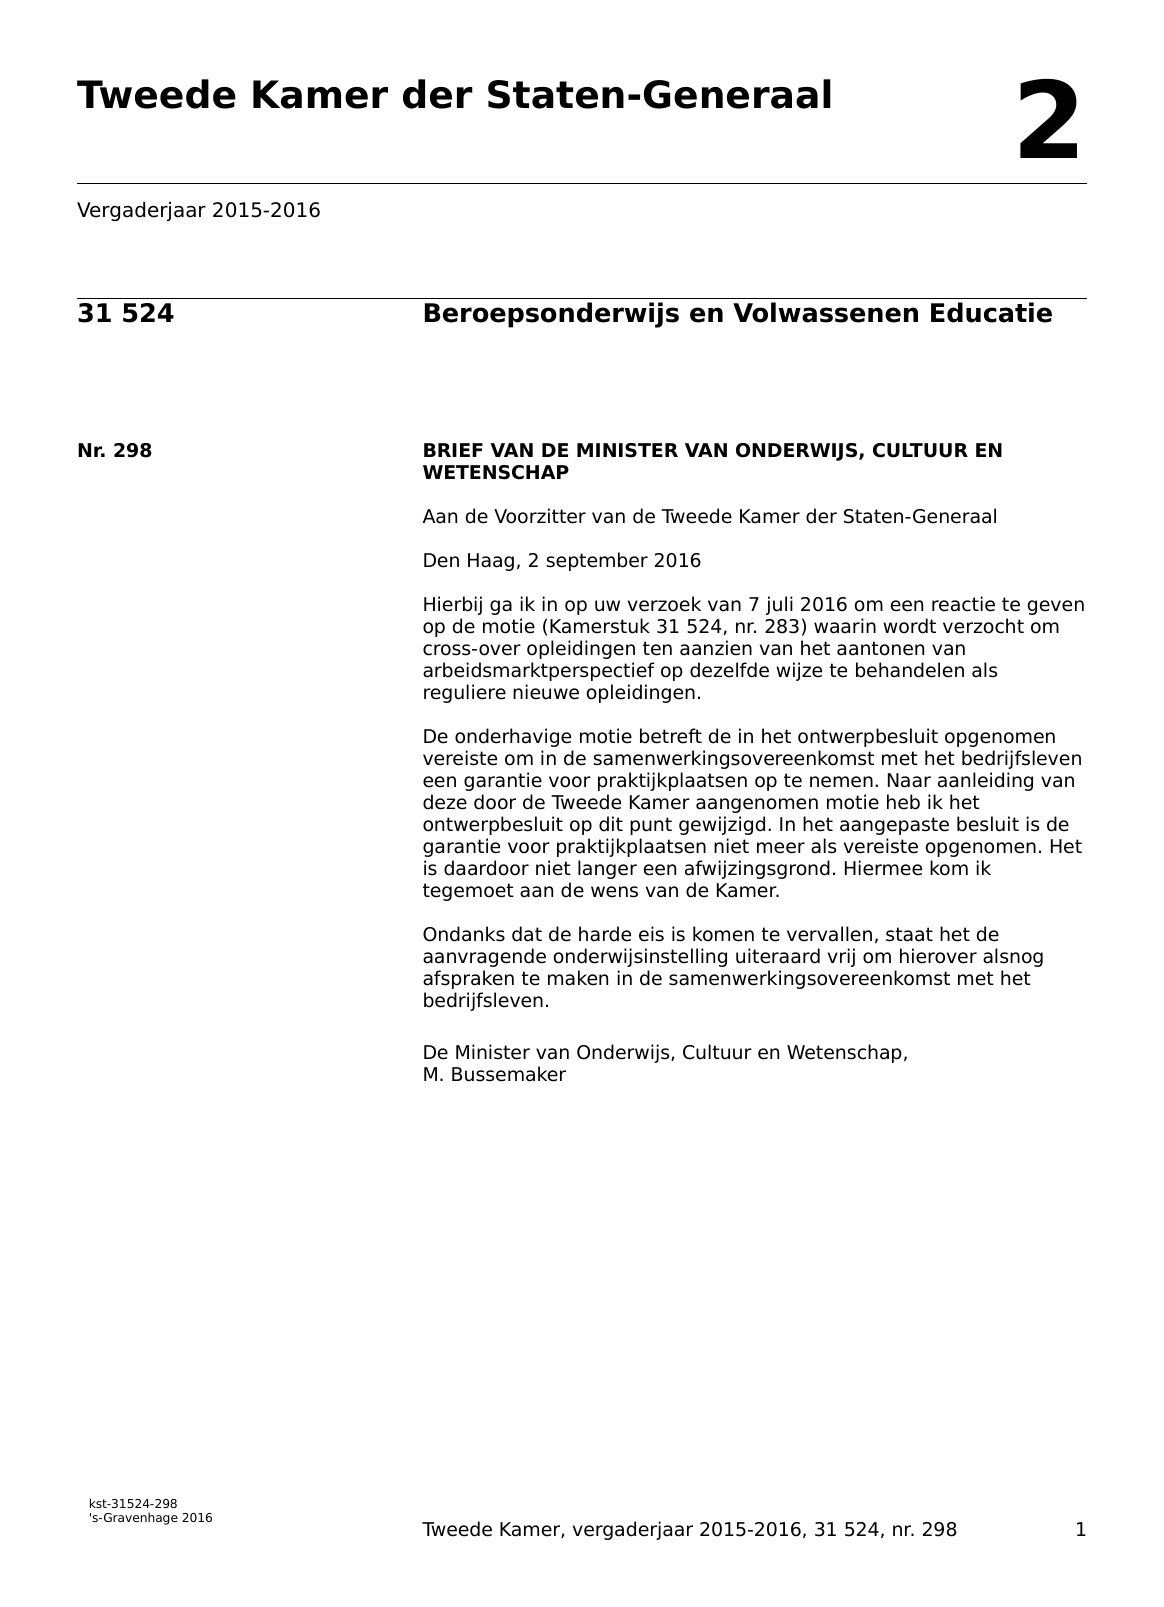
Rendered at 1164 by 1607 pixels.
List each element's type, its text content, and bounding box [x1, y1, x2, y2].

subtitle Nr. 298 BRIEF VAN DE MINISTER VAN ONDERWIJS, CULTUUR EN WETENSCHAP [77, 440, 1087, 484]
text 's-Gravenhage 2016 [88, 1511, 323, 1525]
table_header Tweede Kamer der Staten-Generaal [77, 59, 886, 183]
text De Minister van Onderwijs, Cultuur en Wetenschap, M. Bussemaker [422, 1042, 1087, 1086]
text Den Haag, 2 september 2016 [422, 550, 1087, 572]
subtitle 31 524 Beroepsonderwijs en Volwassenen Educatie [77, 299, 1087, 329]
text Hierbij ga ik in op uw verzoek van 7 juli 2016 om een reactie te geven op de motie (Kamerstuk 31 524, nr. 283) waarin wordt verzocht om cross-over opleidingen ten aanzien van het aantonen van arbeidsmarktperspectief op dezelfde wijze te behandelen als reguliere nieuwe opleidingen. [422, 594, 1087, 704]
text Ondanks dat de harde eis is komen te vervallen, staat het de aanvragende onderwijsinstelling uiteraard vrij om hierover alsnog afspraken te maken in de samenwerkingsovereenkomst met het bedrijfsleven. [422, 924, 1087, 1012]
table_header 2 [886, 59, 1087, 183]
text Aan de Voorzitter van de Tweede Kamer der Staten-Generaal [422, 506, 1087, 528]
text kst-31524-298 [88, 1497, 323, 1511]
text De onderhavige motie betreft de in het ontwerpbesluit opgenomen vereiste om in de samenwerkingsovereenkomst met het bedrijfsleven een garantie voor praktijkplaatsen op te nemen. Naar aanleiding van deze door de Tweede Kamer aangenomen motie heb ik het ontwerpbesluit op dit punt gewijzigd. In het aangepaste besluit is de garantie voor praktijkplaatsen niet meer als vereiste opgenomen. Het is daardoor niet langer een afwijzingsgrond. Hiermee kom ik tegemoet aan de wens van de Kamer. [422, 726, 1087, 902]
table_cell Vergaderjaar 2015-2016 [77, 184, 1087, 298]
